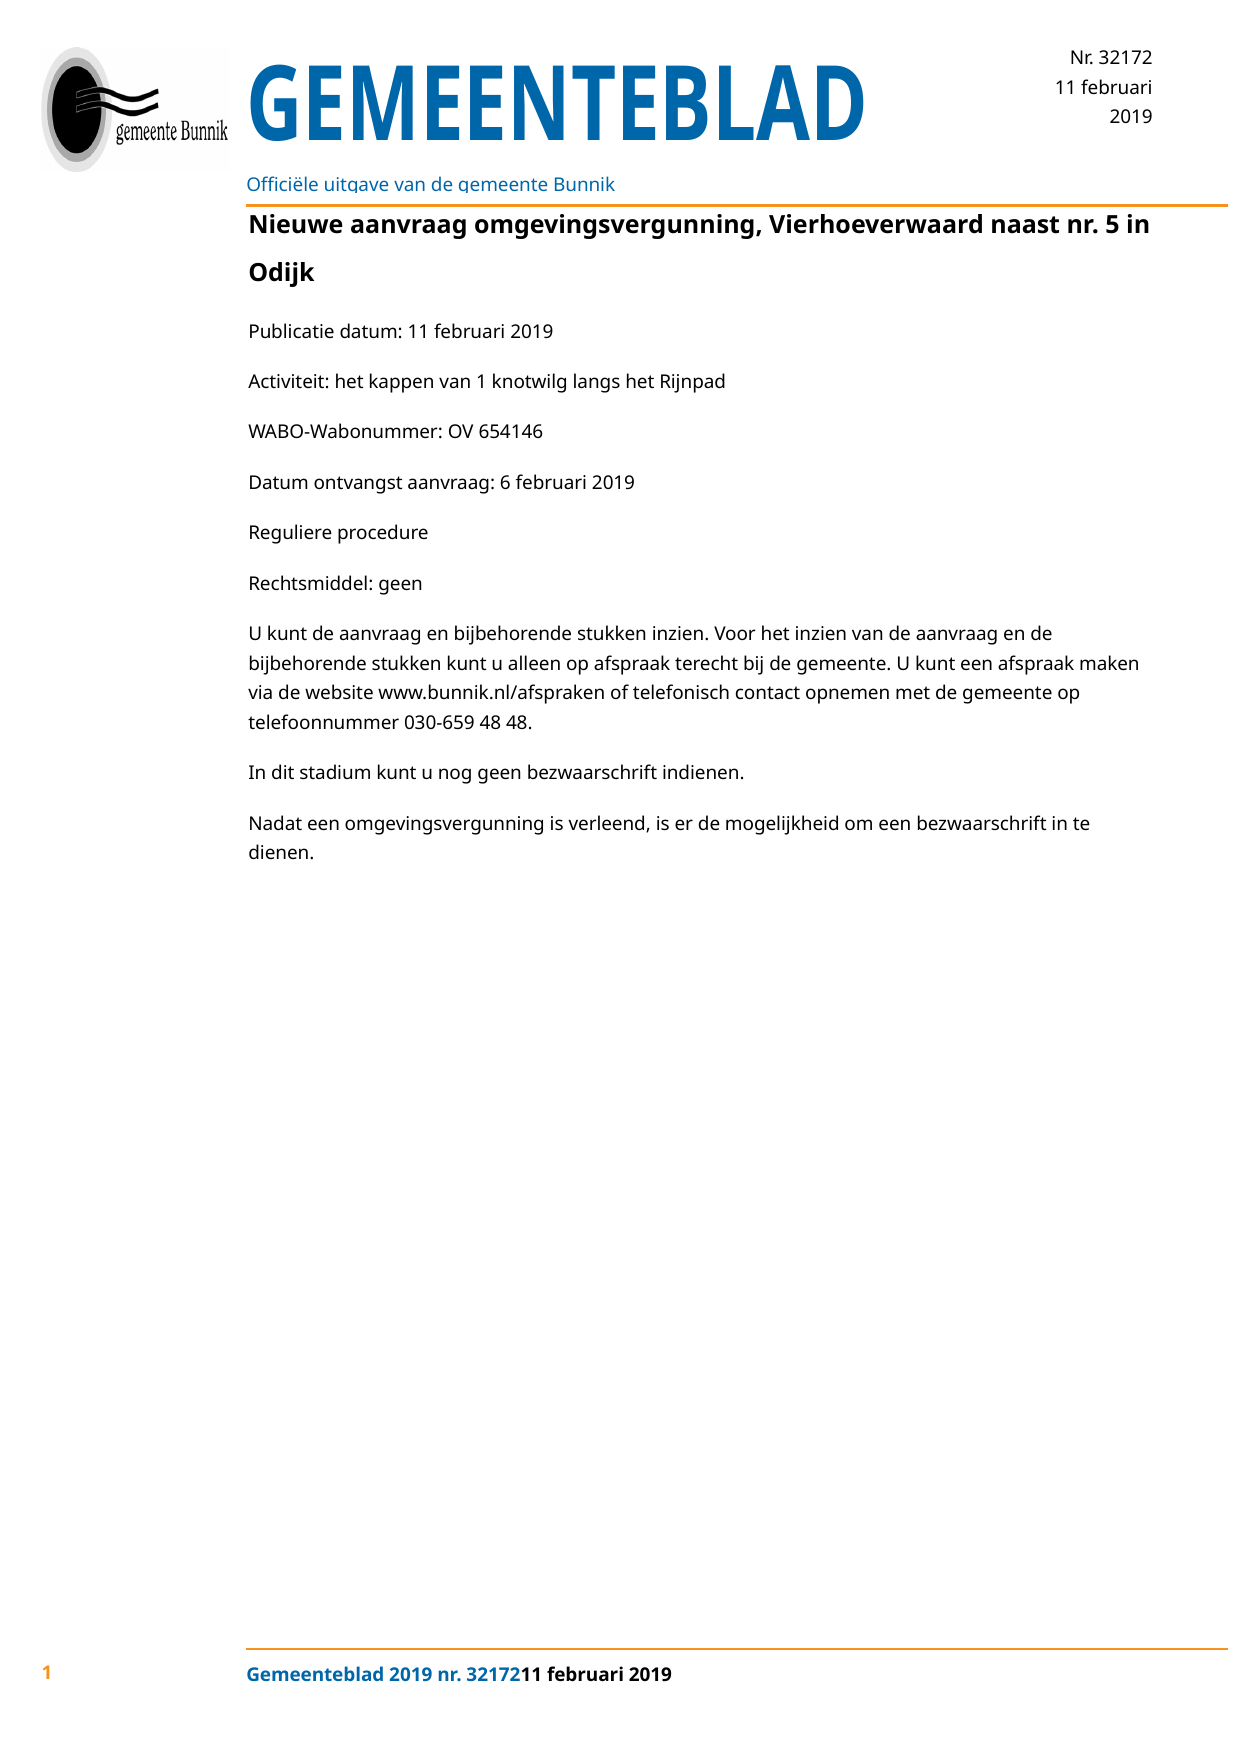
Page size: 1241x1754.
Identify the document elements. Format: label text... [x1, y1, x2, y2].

text In dit stadium kunt u nog geen bezwaarschrift indienen. [248, 759, 1152, 785]
text U kunt de aanvraag en bijbehorende stukken inzien. Voor het inzien van de aanvraag en de bijbehorende stukken kunt u alleen op afspraak terecht bij de gemeente. U kunt een afspraak maken via de website www.bunnik.nl/afspraken of telefonisch contact opnemen met de gemeente op telefoonnummer 030-659 48 48. [248, 620, 1152, 735]
text Publicatie datum: 11 februari 2019 [248, 318, 1152, 344]
text Nadat een omgevingsvergunning is verleend, is er de mogelijkheid om een bezwaarschrift in te dienen. [248, 810, 1152, 865]
text Reguliere procedure [248, 519, 1152, 545]
text Activiteit: het kappen van 1 knotwilg langs het Rijnpad [248, 368, 1152, 394]
text WABO-Wabonummer: OV 654146 [248, 419, 1152, 444]
picture [41, 47, 231, 172]
text Rechtsmiddel: geen [248, 570, 1152, 596]
text Datum ontvangst aanvraag: 6 februari 2019 [248, 469, 1152, 495]
text Nieuwe aanvraag omgevingsvergunning, Vierhoeverwaard naast nr. 5 in Odijk [248, 207, 1152, 288]
